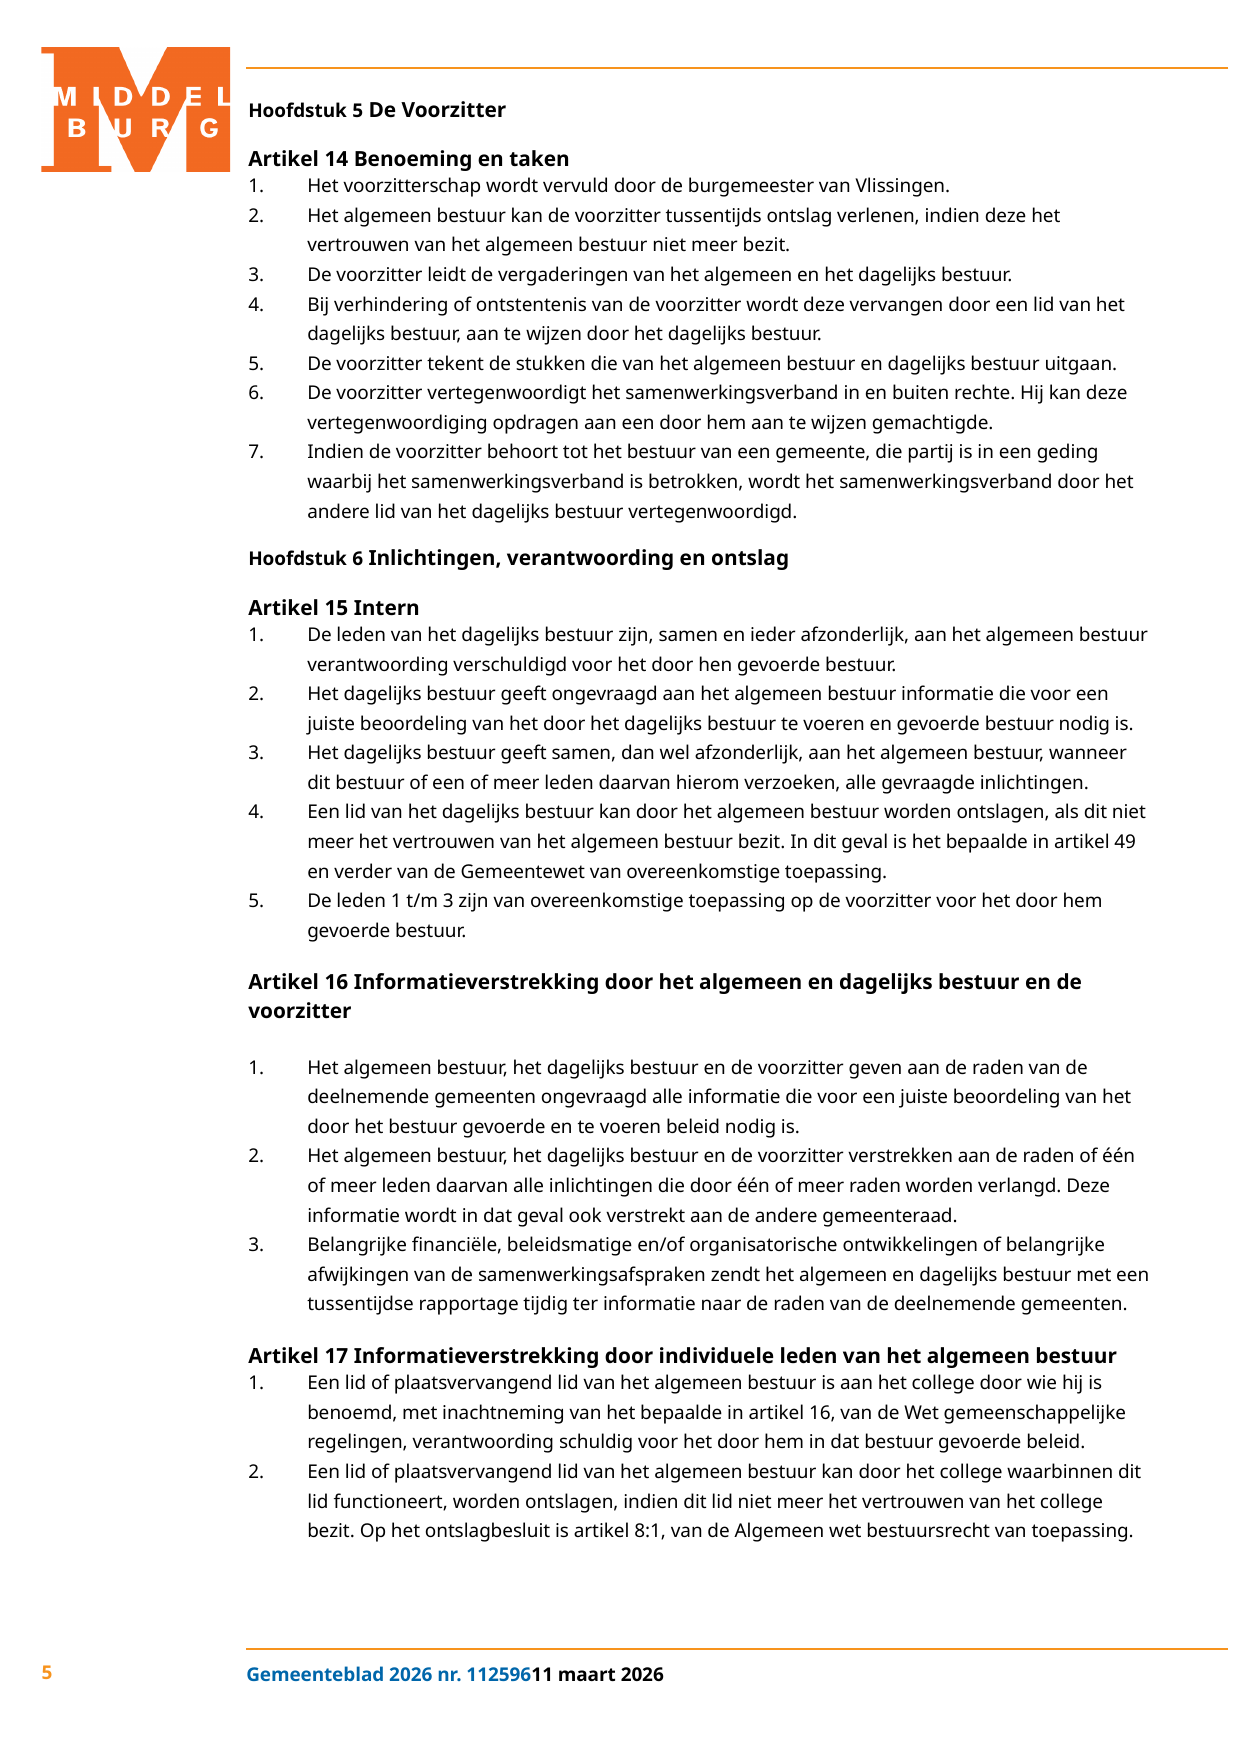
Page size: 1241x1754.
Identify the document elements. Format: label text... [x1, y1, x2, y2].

list Bij verhindering of ontstentenis van de voorzitter wordt deze vervangen door een lid van het dagelijks bestuur, aan te wijzen door het dagelijks bestuur. [248, 291, 1152, 346]
text Artikel 15 Intern [248, 593, 1152, 621]
list De leden 1 t/m 3 zijn van overeenkomstige toepassing op de voorzitter voor het door hem gevoerde bestuur. [248, 887, 1152, 943]
list Het algemeen bestuur kan de voorzitter tussentijds ontslag verlenen, indien deze het vertrouwen van het algemeen bestuur niet meer bezit. [248, 202, 1152, 257]
list Een lid of plaatsvervangend lid van het algemeen bestuur kan door het college waarbinnen dit lid functioneert, worden ontslagen, indien dit lid niet meer het vertrouwen van het college bezit. Op het ontslagbesluit is artikel 8:1, van de Algemeen wet bestuursrecht van toepassing. [248, 1458, 1152, 1543]
text Artikel 14 Benoeming en taken [248, 144, 1152, 172]
list Een lid of plaatsvervangend lid van het algemeen bestuur is aan het college door wie hij is benoemd, met inachtneming van het bepaalde in artikel 16, van de Wet gemeenschappelijke regelingen, verantwoording schuldig voor het door hem in dat bestuur gevoerde beleid. [248, 1369, 1152, 1454]
text Hoofdstuk 6 Inlichtingen, verantwoording en ontslag [248, 543, 1152, 572]
list De voorzitter leidt de vergaderingen van het algemeen en het dagelijks bestuur. [248, 261, 1152, 287]
list Het algemeen bestuur, het dagelijks bestuur en de voorzitter verstrekken aan de raden of één of meer leden daarvan alle inlichtingen die door één of meer raden worden verlangd. Deze informatie wordt in dat geval ook verstrekt aan de andere gemeenteraad. [248, 1143, 1152, 1228]
list De voorzitter vertegenwoordigt het samenwerkingsverband in en buiten rechte. Hij kan deze vertegenwoordiging opdragen aan een door hem aan te wijzen gemachtigde. [248, 379, 1152, 435]
text Artikel 17 Informatieverstrekking door individuele leden van het algemeen bestuur [248, 1341, 1152, 1369]
list Belangrijke financiële, beleidsmatige en/of organisatorische ontwikkelingen of belangrijke afwijkingen van de samenwerkingsafspraken zendt het algemeen en dagelijks bestuur met een tussentijdse rapportage tijdig ter informatie naar de raden van de deelnemende gemeenten. [248, 1231, 1152, 1316]
list Het algemeen bestuur, het dagelijks bestuur en de voorzitter geven aan de raden van de deelnemende gemeenten ongevraagd alle informatie die voor een juiste beoordeling van het door het bestuur gevoerde en te voeren beleid nodig is. [248, 1054, 1152, 1139]
list Het dagelijks bestuur geeft samen, dan wel afzonderlijk, aan het algemeen bestuur, wanneer dit bestuur of een of meer leden daarvan hierom verzoeken, alle gevraagde inlichtingen. [248, 739, 1152, 795]
list De voorzitter tekent de stukken die van het algemeen bestuur en dagelijks bestuur uitgaan. [248, 350, 1152, 376]
list Het voorzitterschap wordt vervuld door de burgemeester van Vlissingen. [248, 172, 1152, 198]
list Een lid van het dagelijks bestuur kan door het algemeen bestuur worden ontslagen, als dit niet meer het vertrouwen van het algemeen bestuur bezit. In dit geval is het bepaalde in artikel 49 en verder van de Gemeentewet van overeenkomstige toepassing. [248, 799, 1152, 884]
text Hoofdstuk 5 De Voorzitter [248, 95, 1152, 123]
picture [41, 47, 231, 172]
list Het dagelijks bestuur geeft ongevraagd aan het algemeen bestuur informatie die voor een juiste beoordeling van het door het dagelijks bestuur te voeren en gevoerde bestuur nodig is. [248, 680, 1152, 736]
text Artikel 16 Informatieverstrekking door het algemeen en dagelijks bestuur en de voorzitter [248, 967, 1152, 1024]
list Indien de voorzitter behoort tot het bestuur van een gemeente, die partij is in een geding waarbij het samenwerkingsverband is betrokken, wordt het samenwerkingsverband door het andere lid van het dagelijks bestuur vertegenwoordigd. [248, 439, 1152, 524]
list De leden van het dagelijks bestuur zijn, samen en ieder afzonderlijk, aan het algemeen bestuur verantwoording verschuldigd voor het door hen gevoerde bestuur. [248, 621, 1152, 677]
